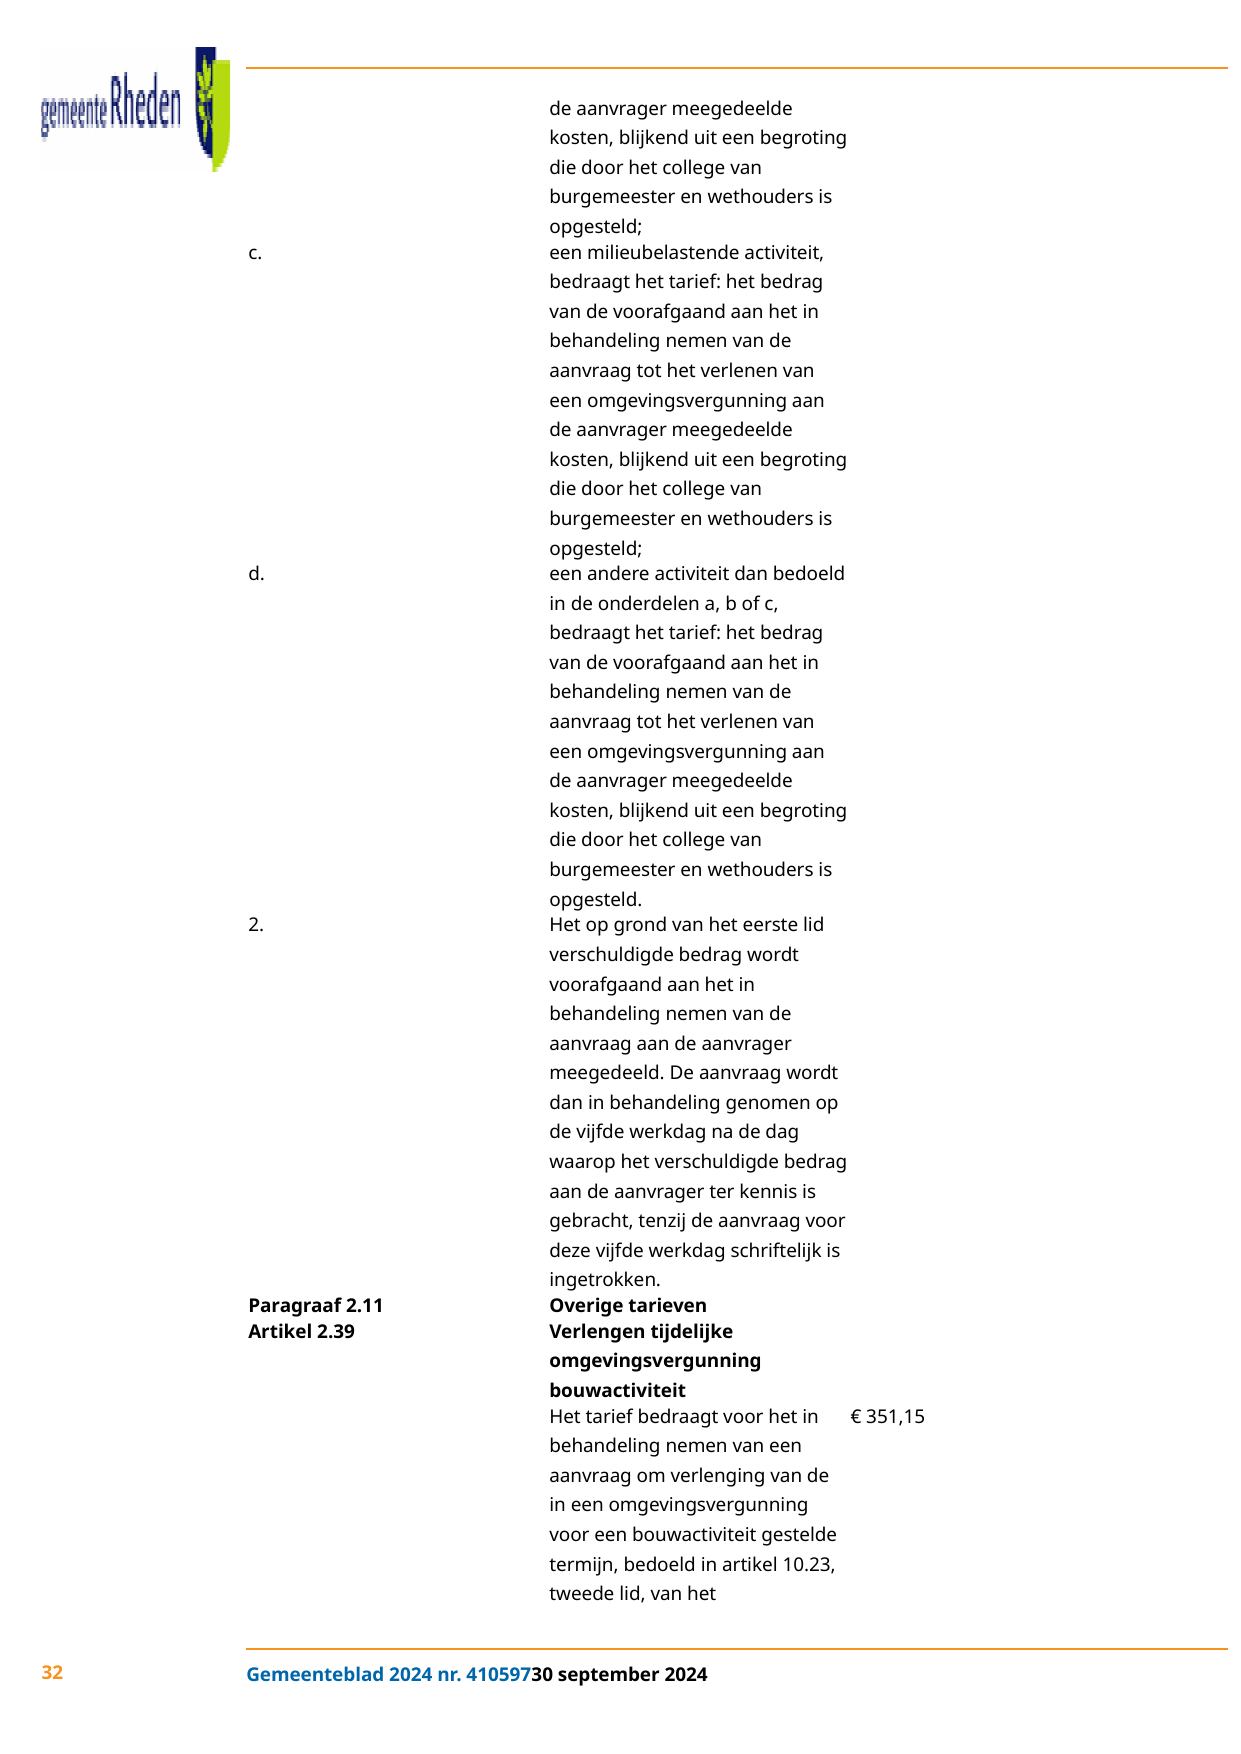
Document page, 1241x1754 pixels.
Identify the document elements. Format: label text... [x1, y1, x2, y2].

table_cell [850, 1318, 1152, 1403]
table_cell [248, 1403, 549, 1606]
table_cell [850, 560, 1152, 912]
table_cell Artikel 2.39 [248, 1318, 549, 1403]
table_cell d. [248, 560, 549, 912]
table_cell Het op grond van het eerste lid verschuldigde bedrag wordt voorafgaand aan het in behandeling nemen van de aanvraag aan de aanvrager meegedeeld. De aanvraag wordt dan in behandeling genomen op de vijfde werkdag na de dag waarop het verschuldigde bedrag aan de aanvrager ter kennis is gebracht, tenzij de aanvraag voor deze vijfde werkdag schriftelijk is ingetrokken. [549, 912, 850, 1292]
table_cell de aanvrager meegedeelde kosten, blijkend uit een begroting die door het college van burgemeester en wethouders is opgesteld; [549, 95, 850, 239]
table_cell [850, 1292, 1152, 1318]
table_cell c. [248, 239, 549, 560]
table_cell Overige tarieven [549, 1292, 850, 1318]
table_cell Het tarief bedraagt voor het in behandeling nemen van een aanvraag om verlenging van de in een omgevingsvergunning voor een bouwactiviteit gestelde termijn, bedoeld in artikel 10.23, tweede lid, van het [549, 1403, 850, 1606]
picture [41, 47, 231, 172]
table_cell [850, 912, 1152, 1292]
table_cell [850, 239, 1152, 560]
table_cell 2. [248, 912, 549, 1292]
table_cell een milieubelastende activiteit, bedraagt het tarief: het bedrag van de voorafgaand aan het in behandeling nemen van de aanvraag tot het verlenen van een omgevingsvergunning aan de aanvrager meegedeelde kosten, blijkend uit een begroting die door het college van burgemeester en wethouders is opgesteld; [549, 239, 850, 560]
table_cell Paragraaf 2.11 [248, 1292, 549, 1318]
table_cell € 351,15 [850, 1403, 1152, 1606]
table_cell [248, 95, 549, 239]
table_cell een andere activiteit dan bedoeld in de onderdelen a, b of c, bedraagt het tarief: het bedrag van de voorafgaand aan het in behandeling nemen van de aanvraag tot het verlenen van een omgevingsvergunning aan de aanvrager meegedeelde kosten, blijkend uit een begroting die door het college van burgemeester en wethouders is opgesteld. [549, 560, 850, 912]
table_cell [850, 95, 1152, 239]
table_cell Verlengen tijdelijke omgevingsvergunning bouwactiviteit [549, 1318, 850, 1403]
